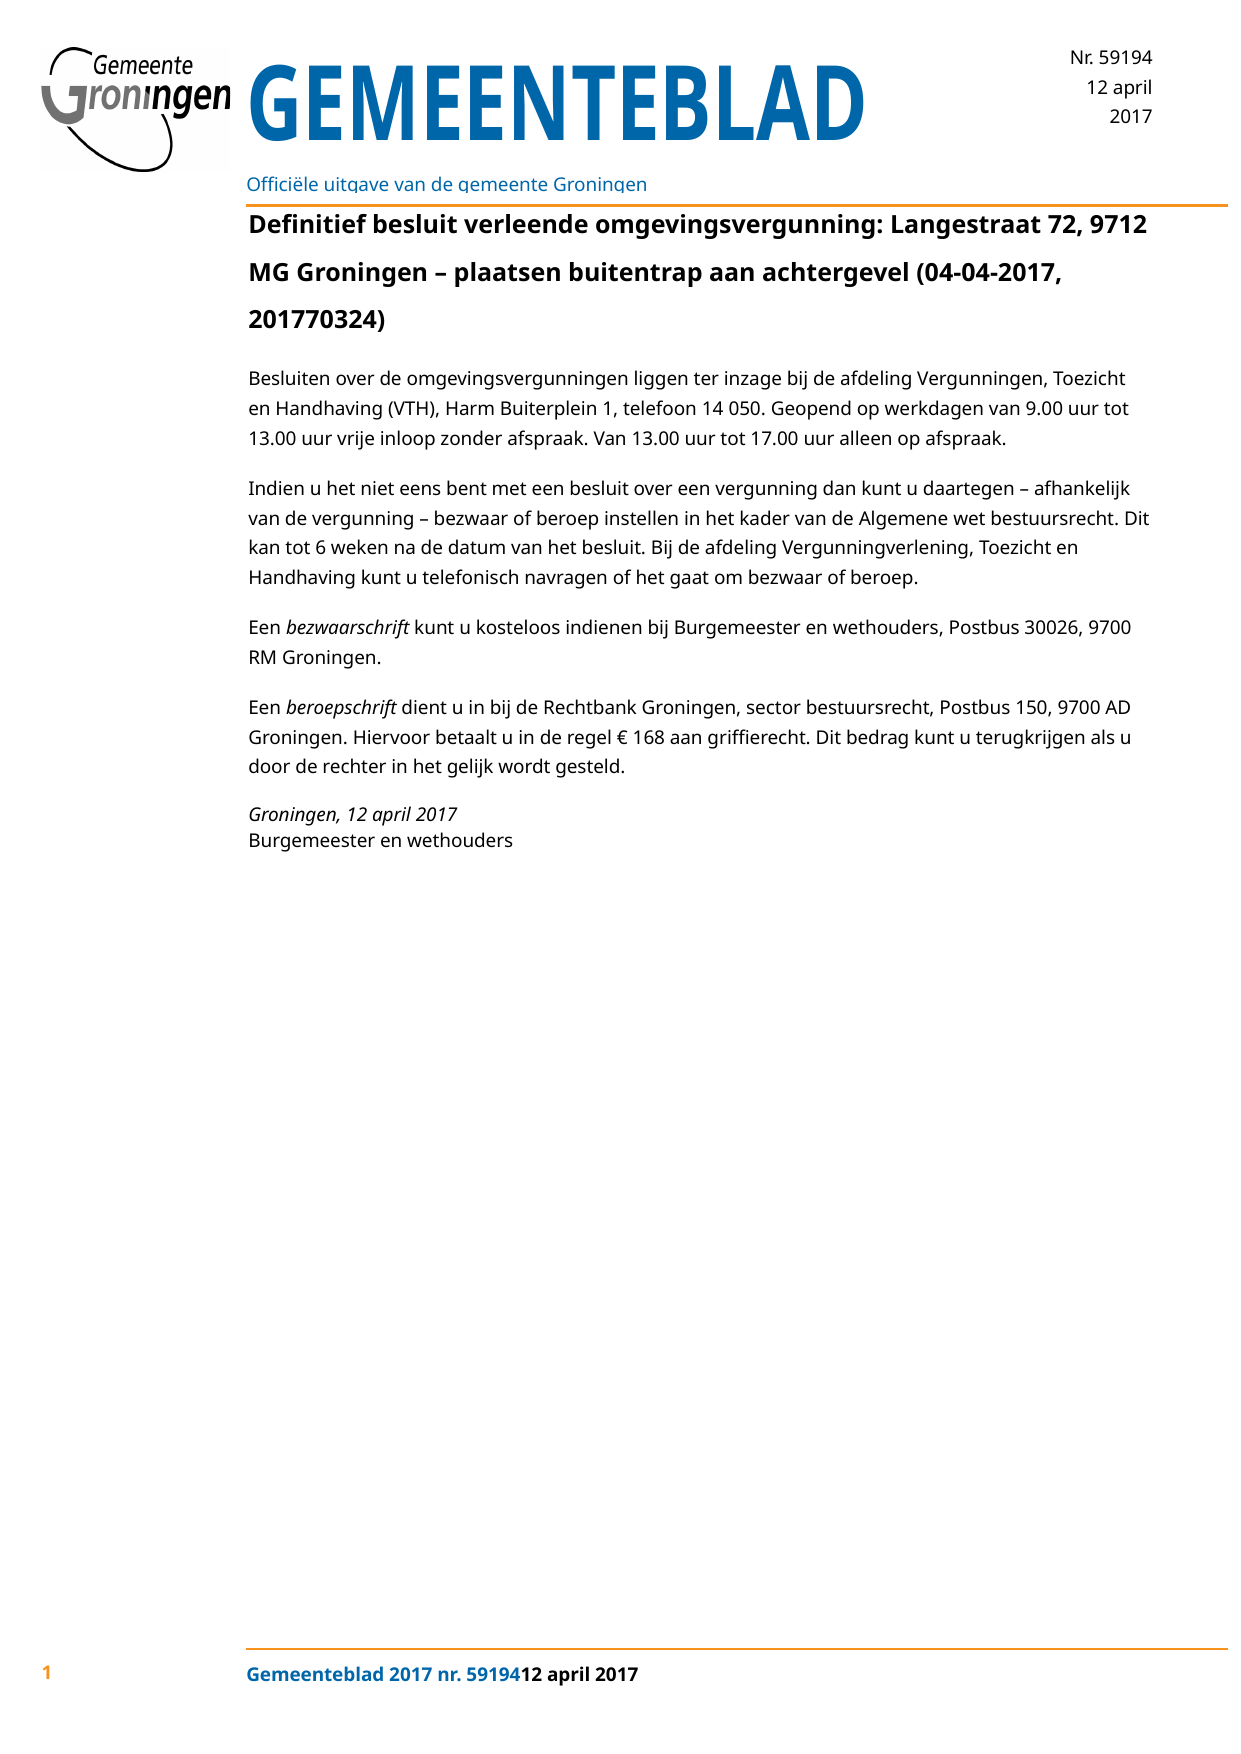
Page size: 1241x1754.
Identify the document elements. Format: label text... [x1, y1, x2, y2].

text Definitief besluit verleende omgevingsvergunning: Langestraat 72, 9712 MG Groningen – plaatsen buitentrap aan achtergevel (04-04-2017, 201770324) [248, 207, 1152, 336]
picture [41, 47, 231, 172]
text Groningen, 12 april 2017 [248, 801, 1152, 827]
text Burgemeester en wethouders [248, 827, 1152, 853]
text Een bezwaarschrift kunt u kosteloos indienen bij Burgemeester en wethouders, Postbus 30026, 9700 RM Groningen. [248, 614, 1152, 669]
text Een beroepschrift dient u in bij de Rechtbank Groningen, sector bestuursrecht, Postbus 150, 9700 AD Groningen. Hiervoor betaalt u in de regel € 168 aan griffierecht. Dit bedrag kunt u terugkrijgen als u door de rechter in het gelijk wordt gesteld. [248, 694, 1152, 779]
text Besluiten over de omgevingsvergunningen liggen ter inzage bij de afdeling Vergunningen, Toezicht en Handhaving (VTH), Harm Buiterplein 1, telefoon 14 050. Geopend op werkdagen van 9.00 uur tot 13.00 uur vrije inloop zonder afspraak. Van 13.00 uur tot 17.00 uur alleen op afspraak. [248, 366, 1152, 450]
text Indien u het niet eens bent met een besluit over een vergunning dan kunt u daartegen – afhankelijk van de vergunning – bezwaar of beroep instellen in het kader van de Algemene wet bestuursrecht. Dit kan tot 6 weken na de datum van het besluit. Bij de afdeling Vergunningverlening, Toezicht en Handhaving kunt u telefonisch navragen of het gaat om bezwaar of beroep. [248, 475, 1152, 589]
